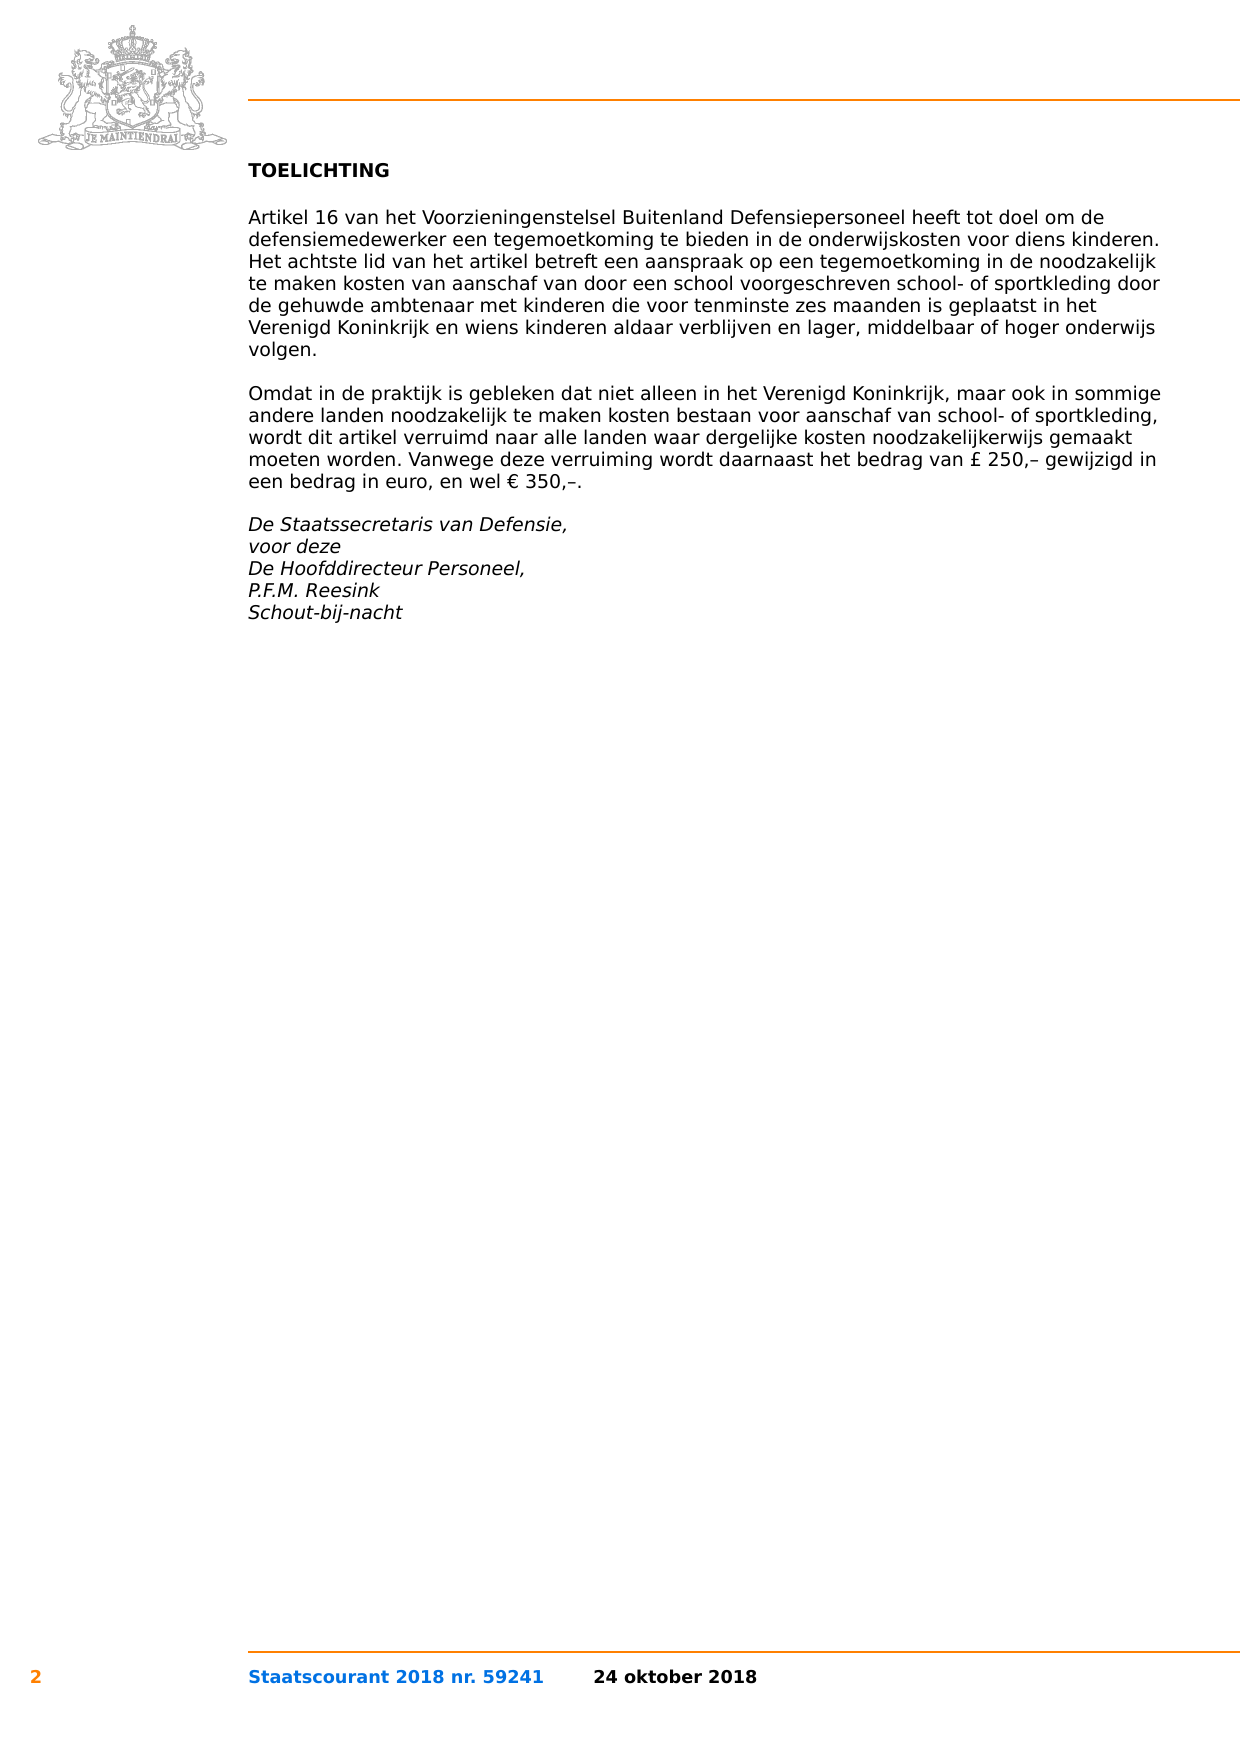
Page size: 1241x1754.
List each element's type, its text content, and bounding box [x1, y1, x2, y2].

text Artikel 16 van het Voorzieningenstelsel Buitenland Defensiepersoneel heeft tot doel om de defensiemedewerker een tegemoetkoming te bieden in de onderwijskosten voor diens kinderen. Het achtste lid van het artikel betreft een aanspraak op een tegemoetkoming in de noodzakelijk te maken kosten van aanschaf van door een school voorgeschreven school- of sportkleding door de gehuwde ambtenaar met kinderen die voor tenminste zes maanden is geplaatst in het Verenigd Koninkrijk en wiens kinderen aldaar verblijven en lager, middelbaar of hoger onderwijs volgen. [248, 207, 1163, 361]
picture [38, 25, 227, 150]
text Omdat in de praktijk is gebleken dat niet alleen in het Verenigd Koninkrijk, maar ook in sommige andere landen noodzakelijk te maken kosten bestaan voor aanschaf van school- of sportkleding, wordt dit artikel verruimd naar alle landen waar dergelijke kosten noodzakelijkerwijs gemaakt moeten worden. Vanwege deze verruiming wordt daarnaast het bedrag van £ 250,– gewijzigd in een bedrag in euro, en wel € 350,–. [248, 383, 1163, 492]
subtitle TOELICHTING [248, 160, 1163, 182]
text De Staatssecretaris van Defensie, voor deze De Hoofddirecteur Personeel, P.F.M. Reesink Schout-bij-nacht [248, 514, 1163, 624]
